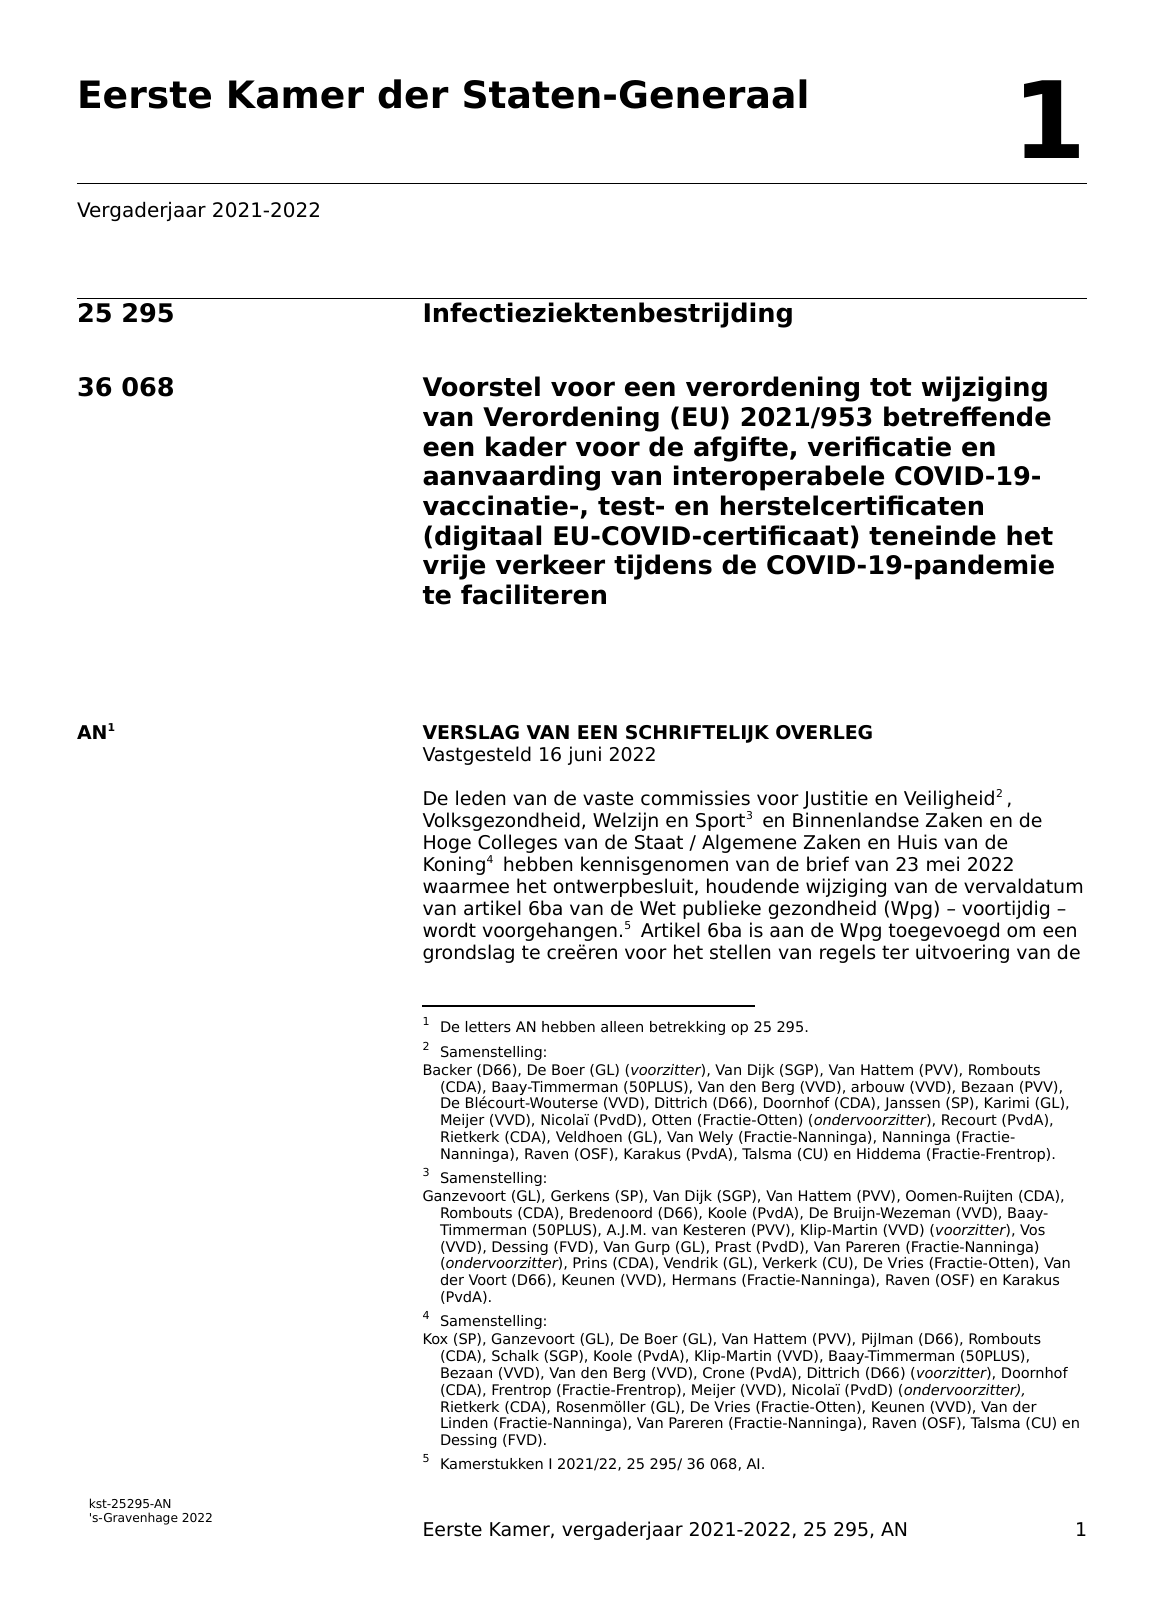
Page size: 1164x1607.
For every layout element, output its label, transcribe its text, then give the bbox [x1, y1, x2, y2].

text Backer (D66), De Boer (GL) (voorzitter), Van Dijk (SGP), Van Hattem (PVV), Rombouts (CDA), Baay-Timmerman (50PLUS), Van den Berg (VVD), arbouw (VVD), Bezaan (PVV), De Blécourt-Wouterse (VVD), Dittrich (D66), Doornhof (CDA), Janssen (SP), Karimi (GL), Meijer (VVD), Nicolaï (PvdD), Otten (Fractie-Otten) (ondervoorzitter), Recourt (PvdA), Rietkerk (CDA), Veldhoen (GL), Van Wely (Fractie-Nanninga), Nanninga (Fractie-Nanninga), Raven (OSF), Karakus (PvdA), Talsma (CU) en Hiddema (Fractie-Frentrop). [422, 1062, 1087, 1163]
subtitle 25 295 Infectieziektenbestrijding [77, 299, 1087, 329]
text kst-25295-AN [88, 1497, 323, 1511]
text 's-Gravenhage 2022 [88, 1511, 323, 1525]
table_header Eerste Kamer der Staten-Generaal [77, 59, 886, 183]
text Samenstelling: [422, 1166, 1087, 1188]
subtitle AN VERSLAG VAN EEN SCHRIFTELIJK OVERLEG [77, 722, 1087, 743]
text Samenstelling: [422, 1309, 1087, 1331]
text Vastgesteld 16 juni 2022 [422, 743, 1087, 766]
text De letters AN hebben alleen betrekking op 25 295. [422, 1015, 1087, 1037]
text Samenstelling: [422, 1040, 1087, 1062]
text Kamerstukken I 2021/22, 25 295/ 36 068, AI. [422, 1452, 1087, 1474]
text Ganzevoort (GL), Gerkens (SP), Van Dijk (SGP), Van Hattem (PVV), Oomen-Ruijten (CDA), Rombouts (CDA), Bredenoord (D66), Koole (PvdA), De Bruijn-Wezeman (VVD), Baay-Timmerman (50PLUS), A.J.M. van Kesteren (PVV), Klip-Martin (VVD) (voorzitter), Vos (VVD), Dessing (FVD), Van Gurp (GL), Prast (PvdD), Van Pareren (Fractie-Nanninga) (ondervoorzitter), Prins (CDA), Vendrik (GL), Verkerk (CU), De Vries (Fractie-Otten), Van der Voort (D66), Keunen (VVD), Hermans (Fractie-Nanninga), Raven (OSF) en Karakus (PvdA). [422, 1188, 1087, 1306]
text De leden van de vaste commissies voor Justitie en Veiligheid, Volksgezondheid, Welzijn en Sport en Binnenlandse Zaken en de Hoge Colleges van de Staat / Algemene Zaken en Huis van de Koning hebben kennisgenomen van de brief van 23 mei 2022 waarmee het ontwerpbesluit, houdende wijziging van de vervaldatum van artikel 6ba van de Wet publieke gezondheid (Wpg) – voortijdig – wordt voorgehangen. Artikel 6ba is aan de Wpg toegevoegd om een grondslag te creëren voor het stellen van regels ter uitvoering van de [422, 788, 1087, 963]
table_header 1 [886, 59, 1087, 183]
table_cell Vergaderjaar 2021-2022 [77, 184, 1087, 298]
text Kox (SP), Ganzevoort (GL), De Boer (GL), Van Hattem (PVV), Pijlman (D66), Rombouts (CDA), Schalk (SGP), Koole (PvdA), Klip-Martin (VVD), Baay-Timmerman (50PLUS), Bezaan (VVD), Van den Berg (VVD), Crone (PvdA), Dittrich (D66) (voorzitter), Doornhof (CDA), Frentrop (Fractie-Frentrop), Meijer (VVD), Nicolaï (PvdD) (ondervoorzitter), Rietkerk (CDA), Rosenmöller (GL), De Vries (Fractie-Otten), Keunen (VVD), Van der Linden (Fractie-Nanninga), Van Pareren (Fractie-Nanninga), Raven (OSF), Talsma (CU) en Dessing (FVD). [422, 1331, 1087, 1449]
subtitle 36 068 Voorstel voor een verordening tot wijziging van Verordening (EU) 2021/953 betreffende een kader voor de afgifte, verificatie en aanvaarding van interoperabele COVID-19-vaccinatie-, test- en herstelcertificaten (digitaal EU-COVID-certificaat) teneinde het vrije verkeer tijdens de COVID-19-pandemie te faciliteren [77, 373, 1087, 611]
